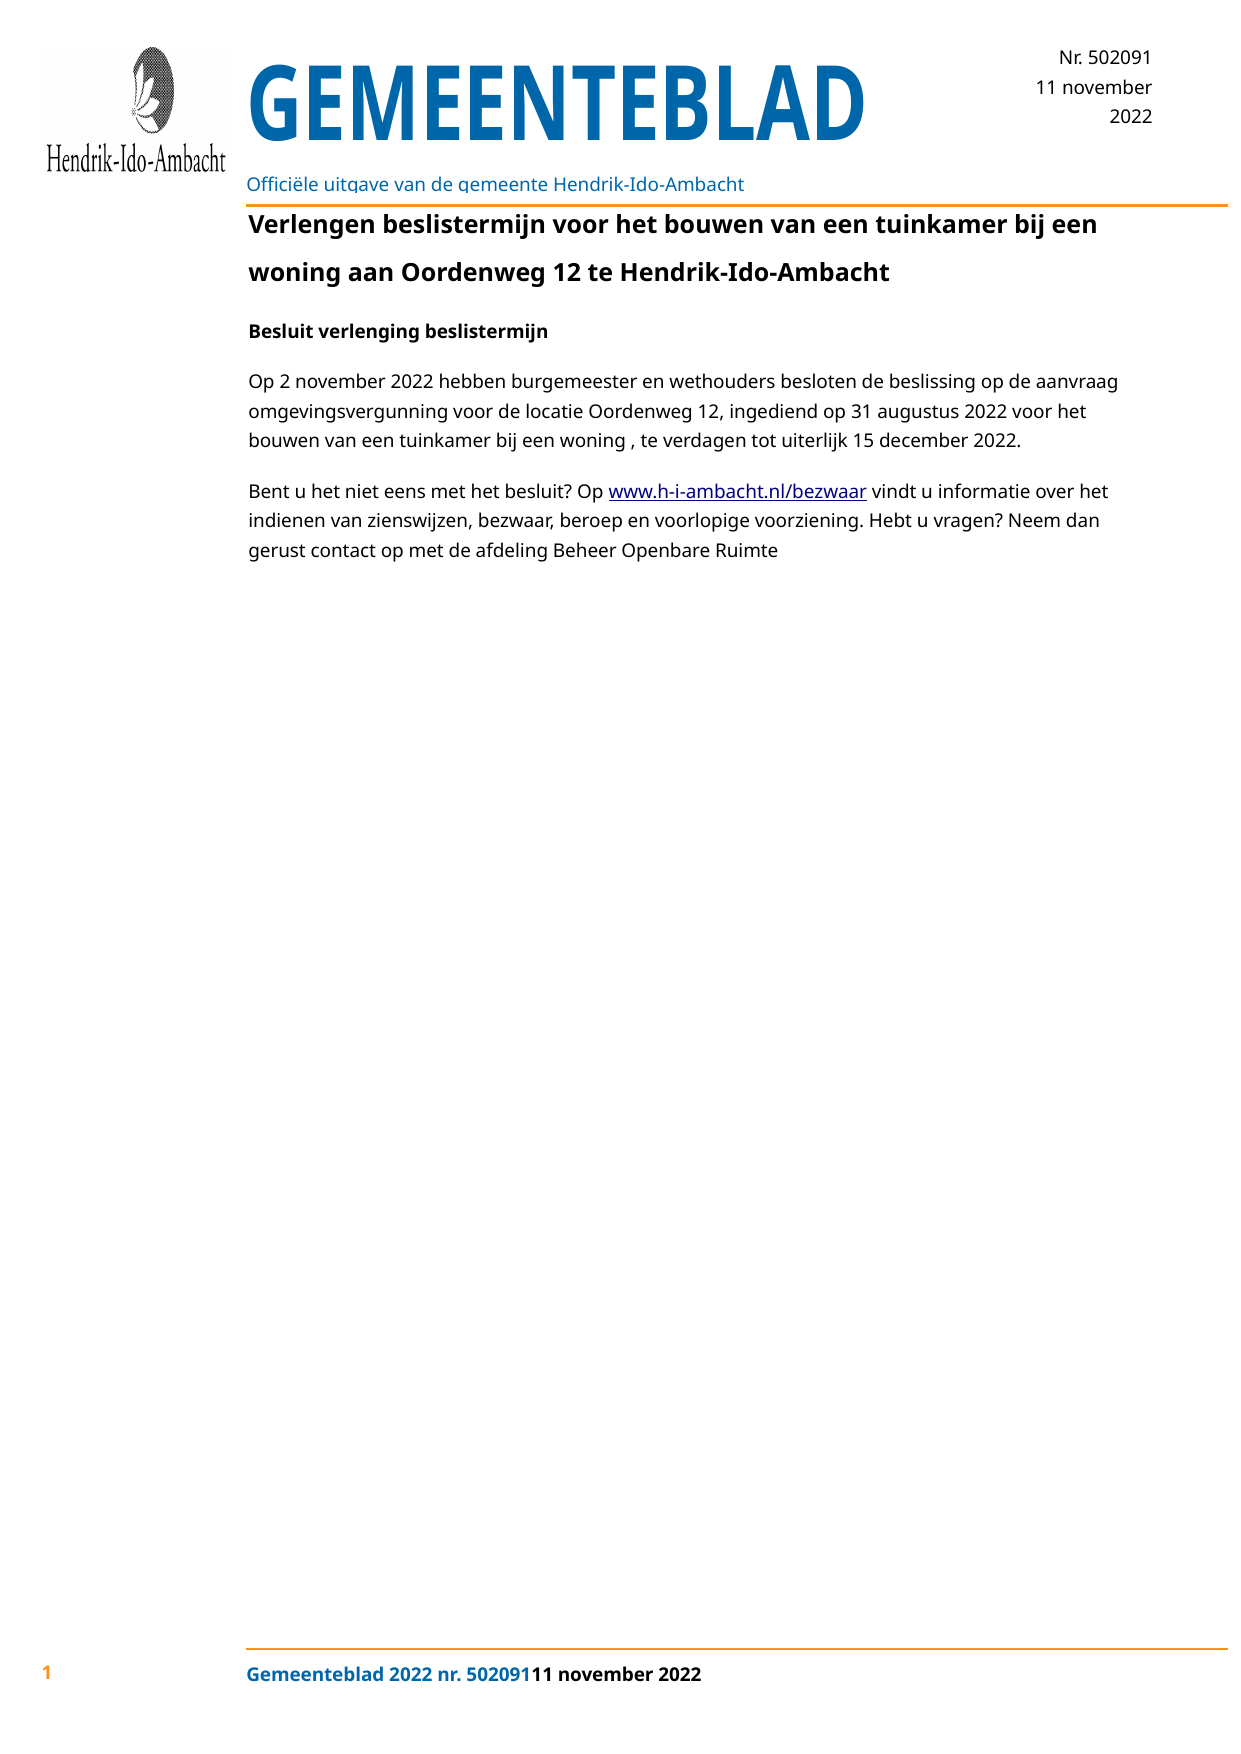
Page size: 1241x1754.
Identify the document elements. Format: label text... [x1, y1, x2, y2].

text Op 2 november 2022 hebben burgemeester en wethouders besloten de beslissing op de aanvraag omgevingsvergunning voor de locatie Oordenweg 12, ingediend op 31 augustus 2022 voor het bouwen van een tuinkamer bij een woning , te verdagen tot uiterlijk 15 december 2022. [248, 368, 1152, 453]
picture [41, 47, 231, 172]
text Bent u het niet eens met het besluit? Op www.h-i-ambacht.nl/bezwaar vindt u informatie over het indienen van zienswijzen, bezwaar, beroep en voorlopige voorziening. Hebt u vragen? Neem dan gerust contact op met de afdeling Beheer Openbare Ruimte [248, 478, 1152, 563]
text Verlengen beslistermijn voor het bouwen van een tuinkamer bij een woning aan Oordenweg 12 te Hendrik-Ido-Ambacht [248, 207, 1152, 288]
text Besluit verlenging beslistermijn [248, 318, 1152, 344]
